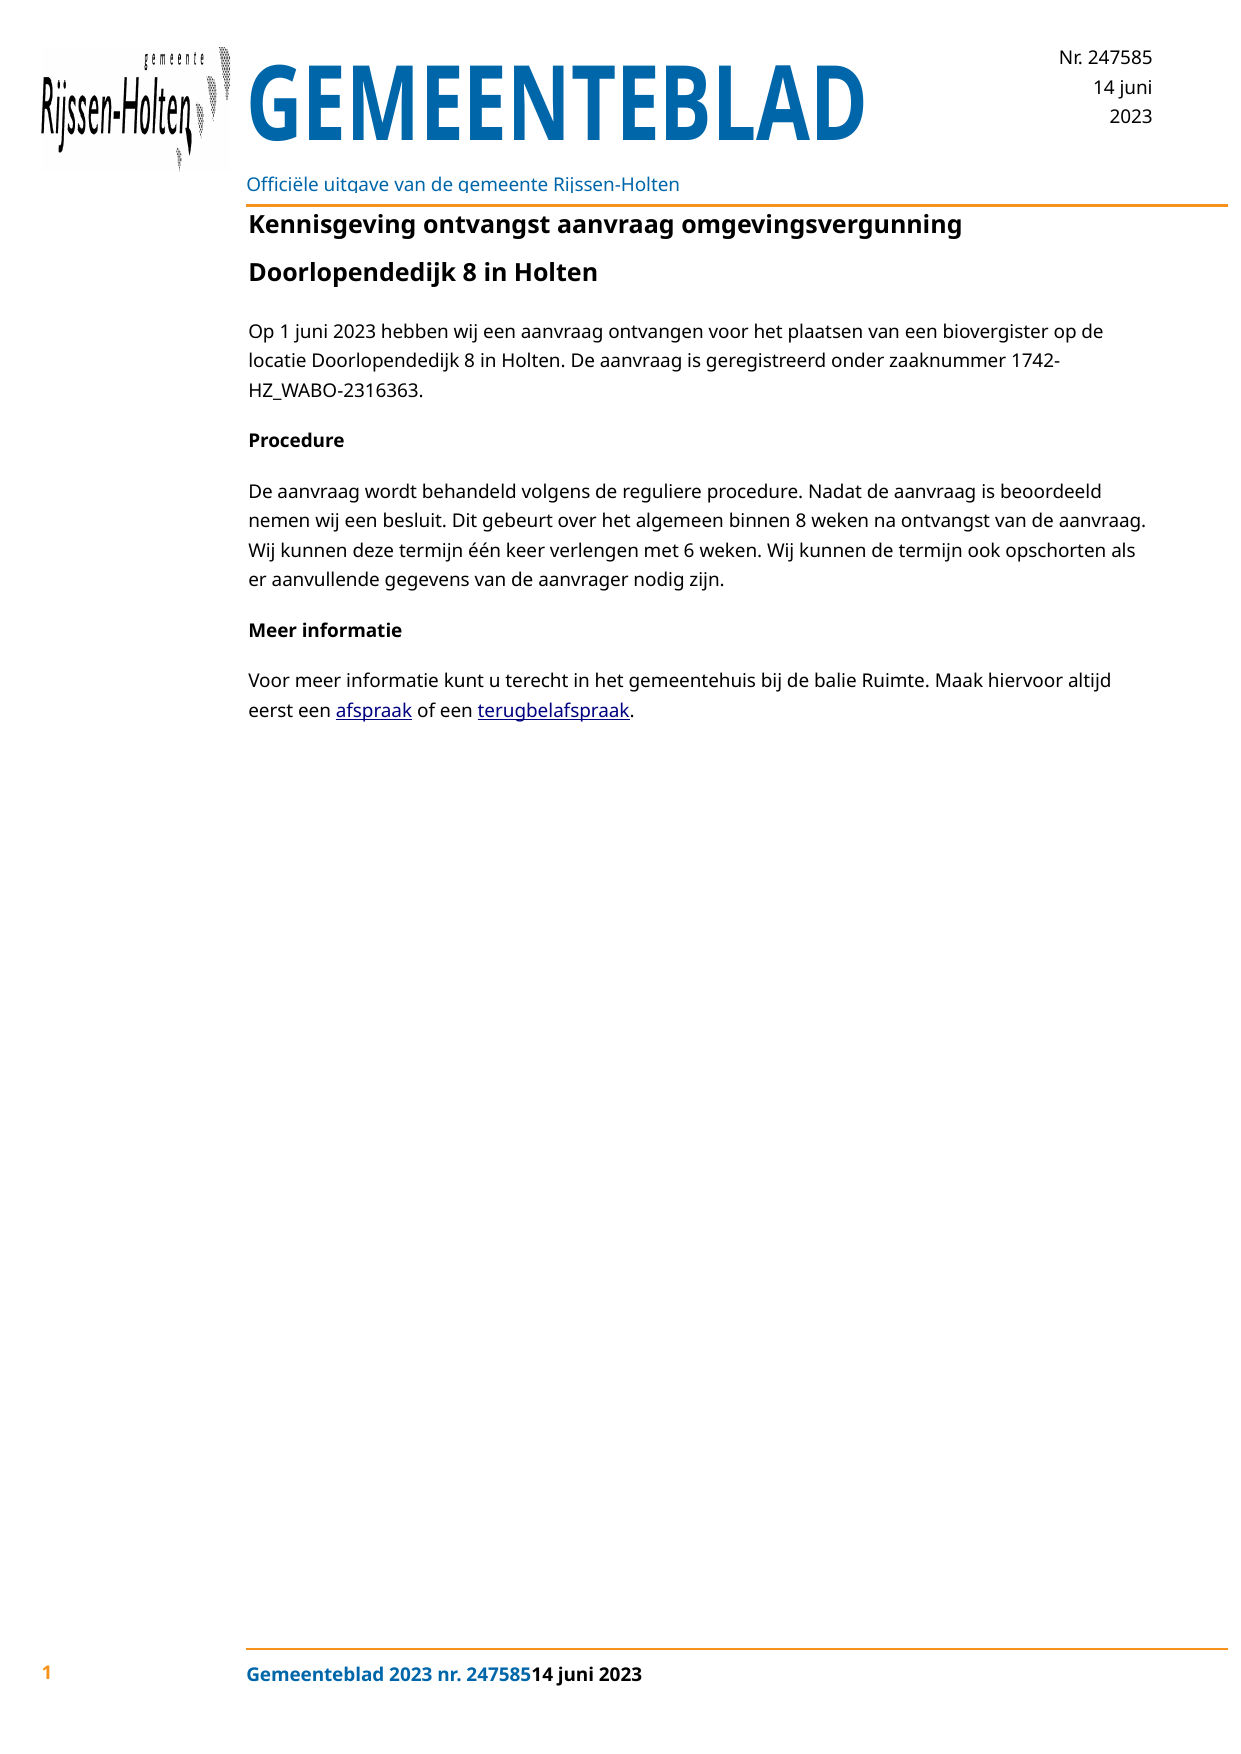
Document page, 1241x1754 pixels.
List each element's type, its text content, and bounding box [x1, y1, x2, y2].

text Kennisgeving ontvangst aanvraag omgevingsvergunning Doorlopendedijk 8 in Holten [248, 207, 1152, 288]
text Procedure [248, 427, 1152, 453]
text De aanvraag wordt behandeld volgens de reguliere procedure. Nadat de aanvraag is beoordeeld nemen wij een besluit. Dit gebeurt over het algemeen binnen 8 weken na ontvangst van de aanvraag. Wij kunnen deze termijn één keer verlengen met 6 weken. Wij kunnen de termijn ook opschorten als er aanvullende gegevens van de aanvrager nodig zijn. [248, 478, 1152, 592]
text Voor meer informatie kunt u terecht in het gemeentehuis bij de balie Ruimte. Maak hiervoor altijd eerst een afspraak of een terugbelafspraak. [248, 667, 1152, 723]
picture [41, 47, 231, 172]
text Op 1 juni 2023 hebben wij een aanvraag ontvangen voor het plaatsen van een biovergister op de locatie Doorlopendedijk 8 in Holten. De aanvraag is geregistreerd onder zaaknummer 1742-HZ_WABO-2316363. [248, 318, 1152, 403]
text Meer informatie [248, 617, 1152, 643]
